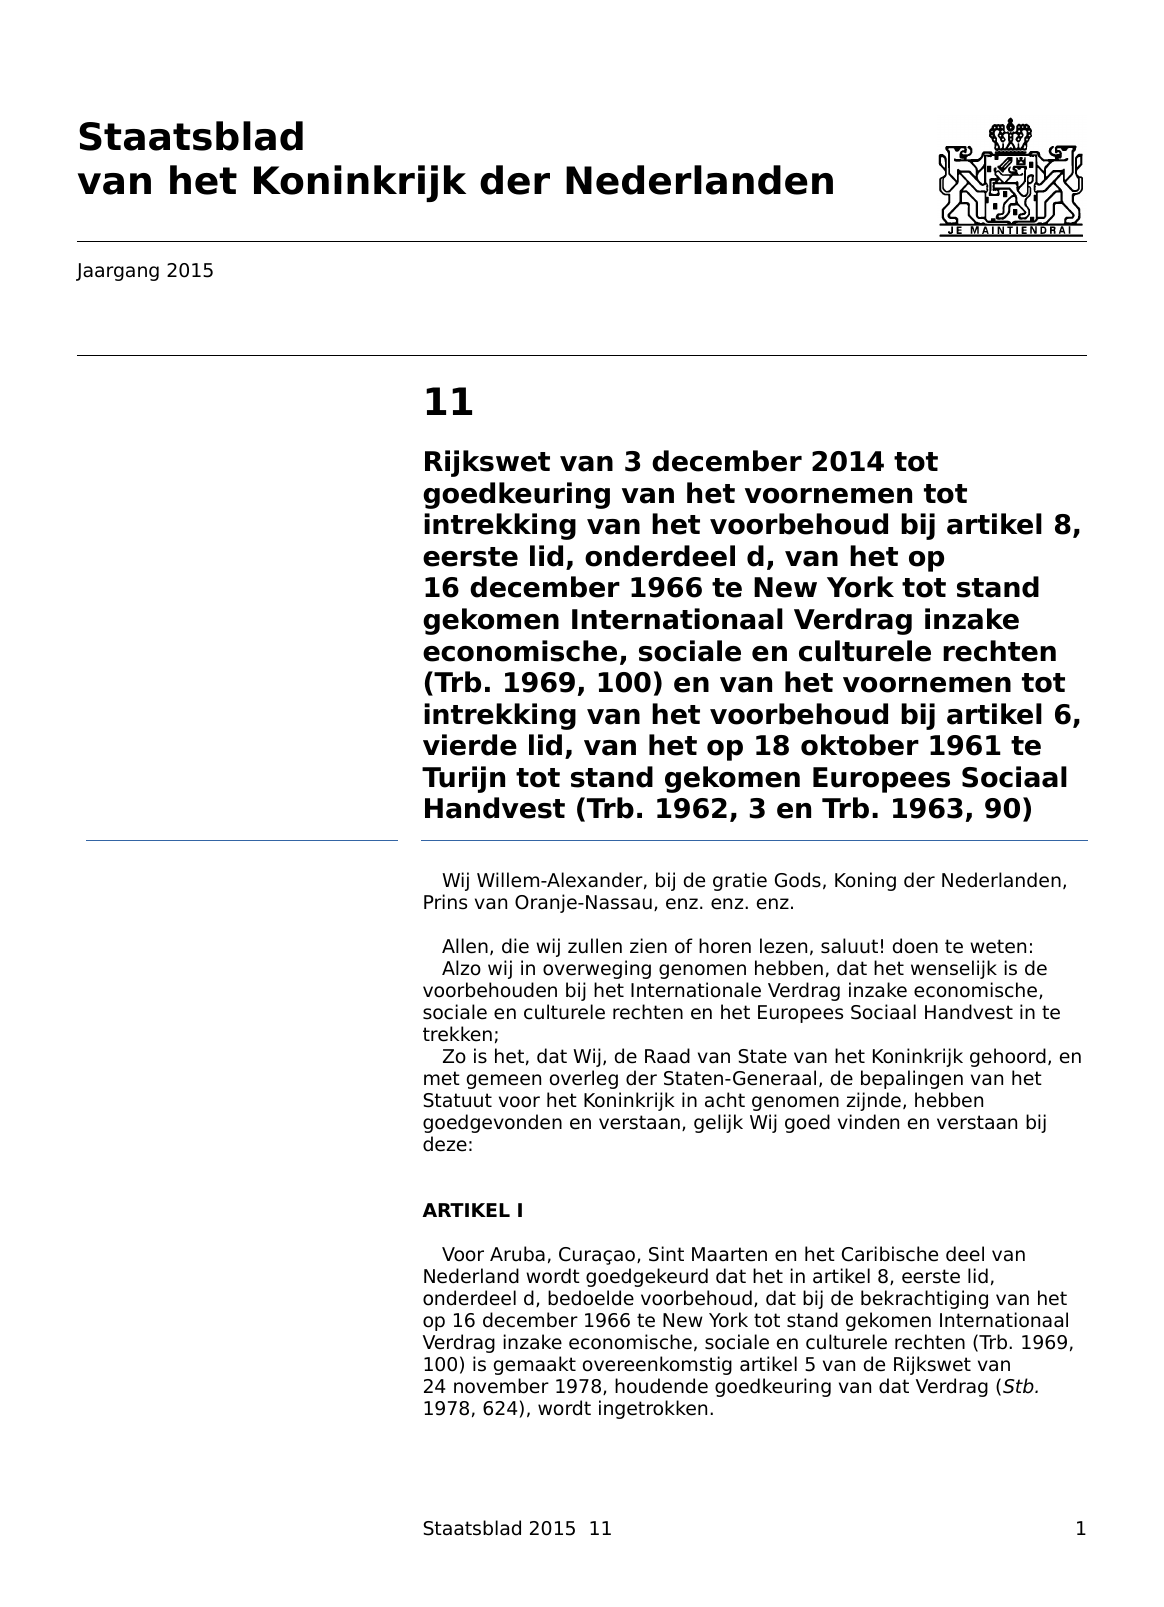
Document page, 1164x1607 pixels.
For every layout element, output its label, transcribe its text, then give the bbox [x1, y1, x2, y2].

text Rijkswet van 3 december 2014 tot goedkeuring van het voornemen tot intrekking van het voorbehoud bij artikel 8, eerste lid, onderdeel d, van het op 16 december 1966 te New York tot stand gekomen Internationaal Verdrag inzake economische, sociale en culturele rechten (Trb. 1969, 100) en van het voornemen tot intrekking van het voorbehoud bij artikel 6, vierde lid, van het op 18 oktober 1961 te Turijn tot stand gekomen Europees Sociaal Handvest (Trb. 1962, 3 en Trb. 1963, 90) [422, 447, 1087, 825]
text Voor Aruba, Curaçao, Sint Maarten en het Caribische deel van Nederland wordt goedgekeurd dat het in artikel 8, eerste lid, onderdeel d, bedoelde voorbehoud, dat bij de bekrachtiging van het op 16 december 1966 te New York tot stand gekomen Internationaal Verdrag inzake economische, sociale en culturele rechten (Trb. 1969, 100) is gemaakt overeenkomstig artikel 5 van de Rijkswet van 24 november 1978, houdende goedkeuring van dat Verdrag (Stb. 1978, 624), wordt ingetrokken. [422, 1244, 1087, 1420]
table_header Staatsblad van het Koninkrijk der Nederlanden [77, 100, 886, 241]
text Allen, die wij zullen zien of horen lezen, saluut! doen te weten: [422, 936, 1087, 958]
subtitle ARTIKEL I [422, 1200, 1087, 1222]
table_header [886, 100, 1087, 241]
text Wij Willem-Alexander, bij de gratie Gods, Koning der Nederlanden, Prins van Oranje-Nassau, enz. enz. enz. [422, 870, 1087, 914]
text Alzo wij in overweging genomen hebben, dat het wenselijk is de voorbehouden bij het Internationale Verdrag inzake economische, sociale en culturele rechten en het Europees Sociaal Handvest in te trekken; [422, 958, 1087, 1046]
picture [936, 115, 1087, 240]
subtitle 11 [422, 381, 1087, 424]
text Zo is het, dat Wij, de Raad van State van het Koninkrijk gehoord, en met gemeen overleg der Staten-Generaal, de bepalingen van het Statuut voor het Koninkrijk in acht genomen zijnde, hebben goedgevonden en verstaan, gelijk Wij goed vinden en verstaan bij deze: [422, 1046, 1087, 1156]
table_cell Jaargang 2015 [77, 242, 1087, 355]
